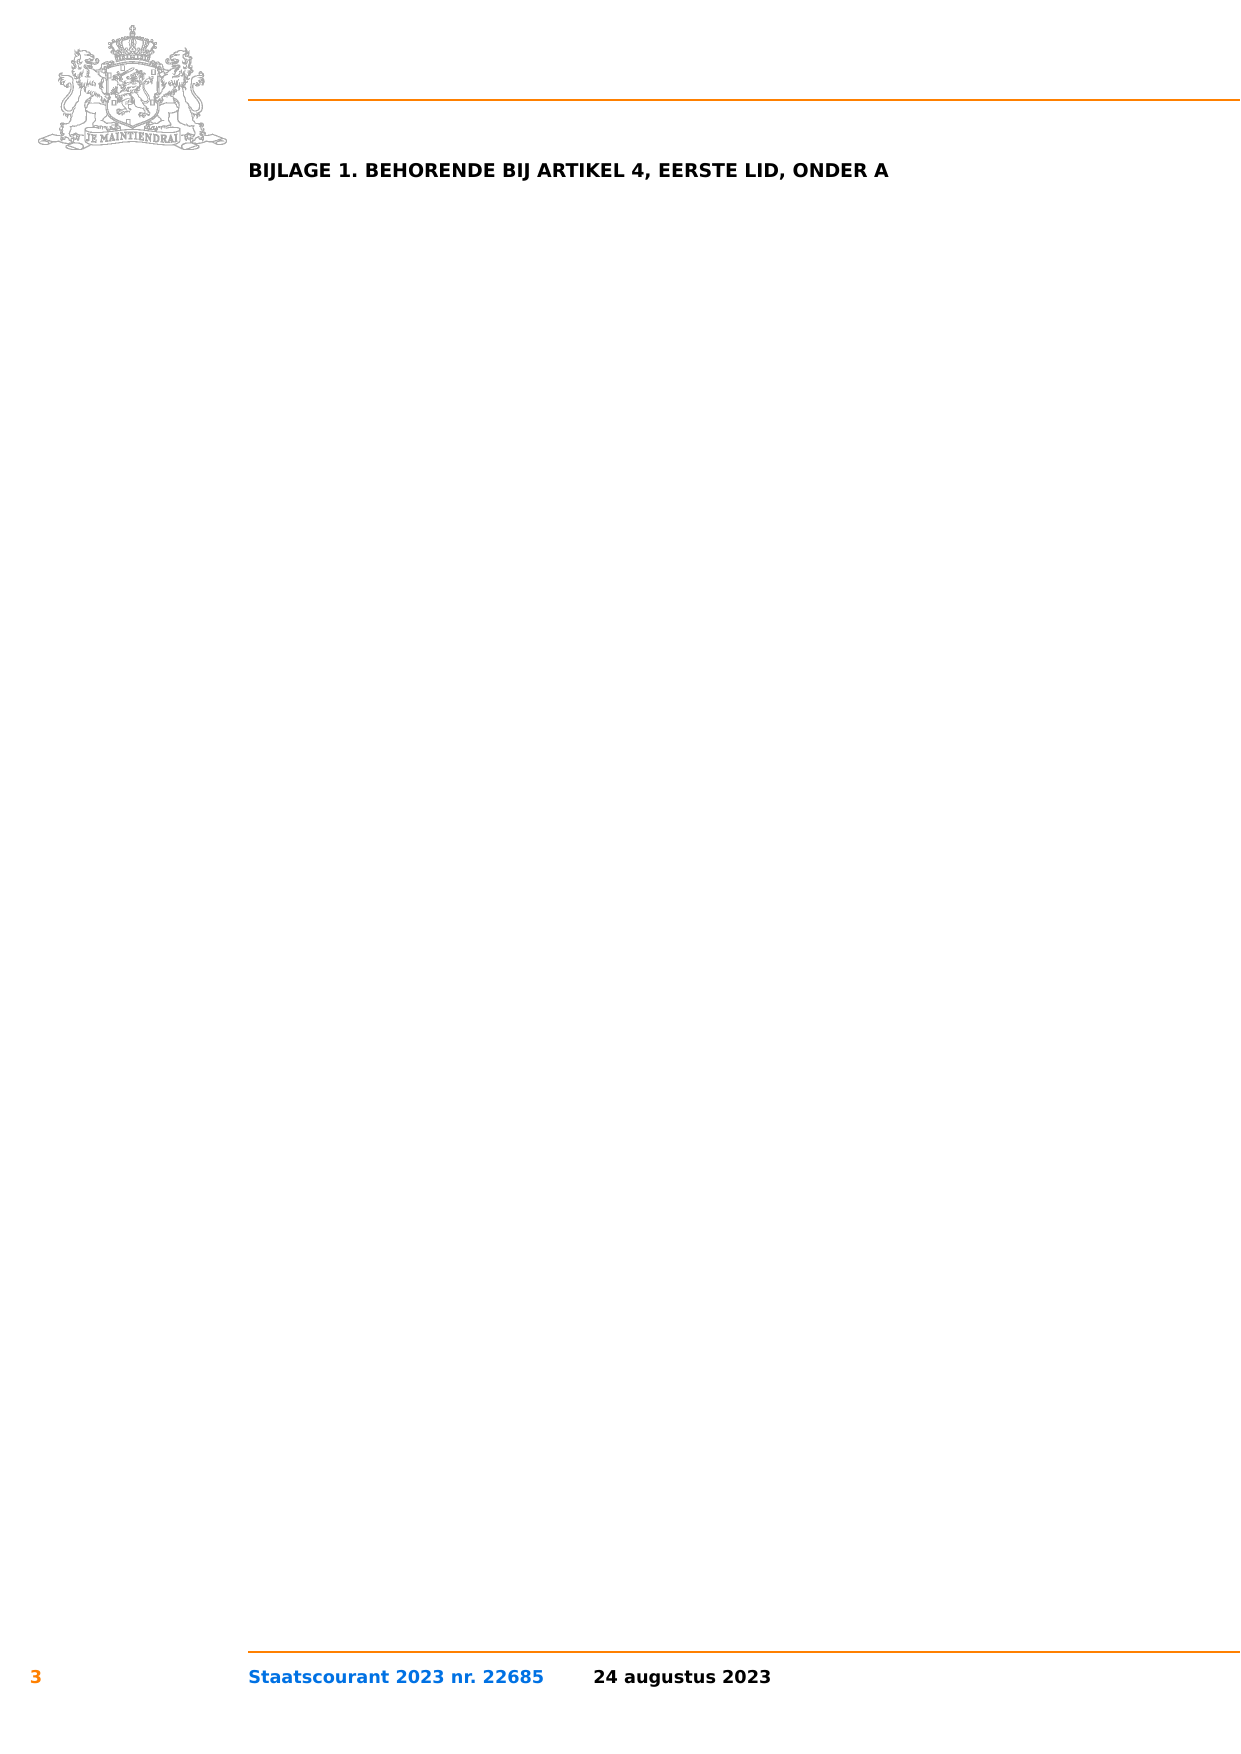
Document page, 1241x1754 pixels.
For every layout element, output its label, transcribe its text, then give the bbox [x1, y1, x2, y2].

subtitle BIJLAGE 1. BEHORENDE BIJ ARTIKEL 4, EERSTE LID, ONDER A [248, 160, 1163, 182]
picture [38, 25, 227, 150]
